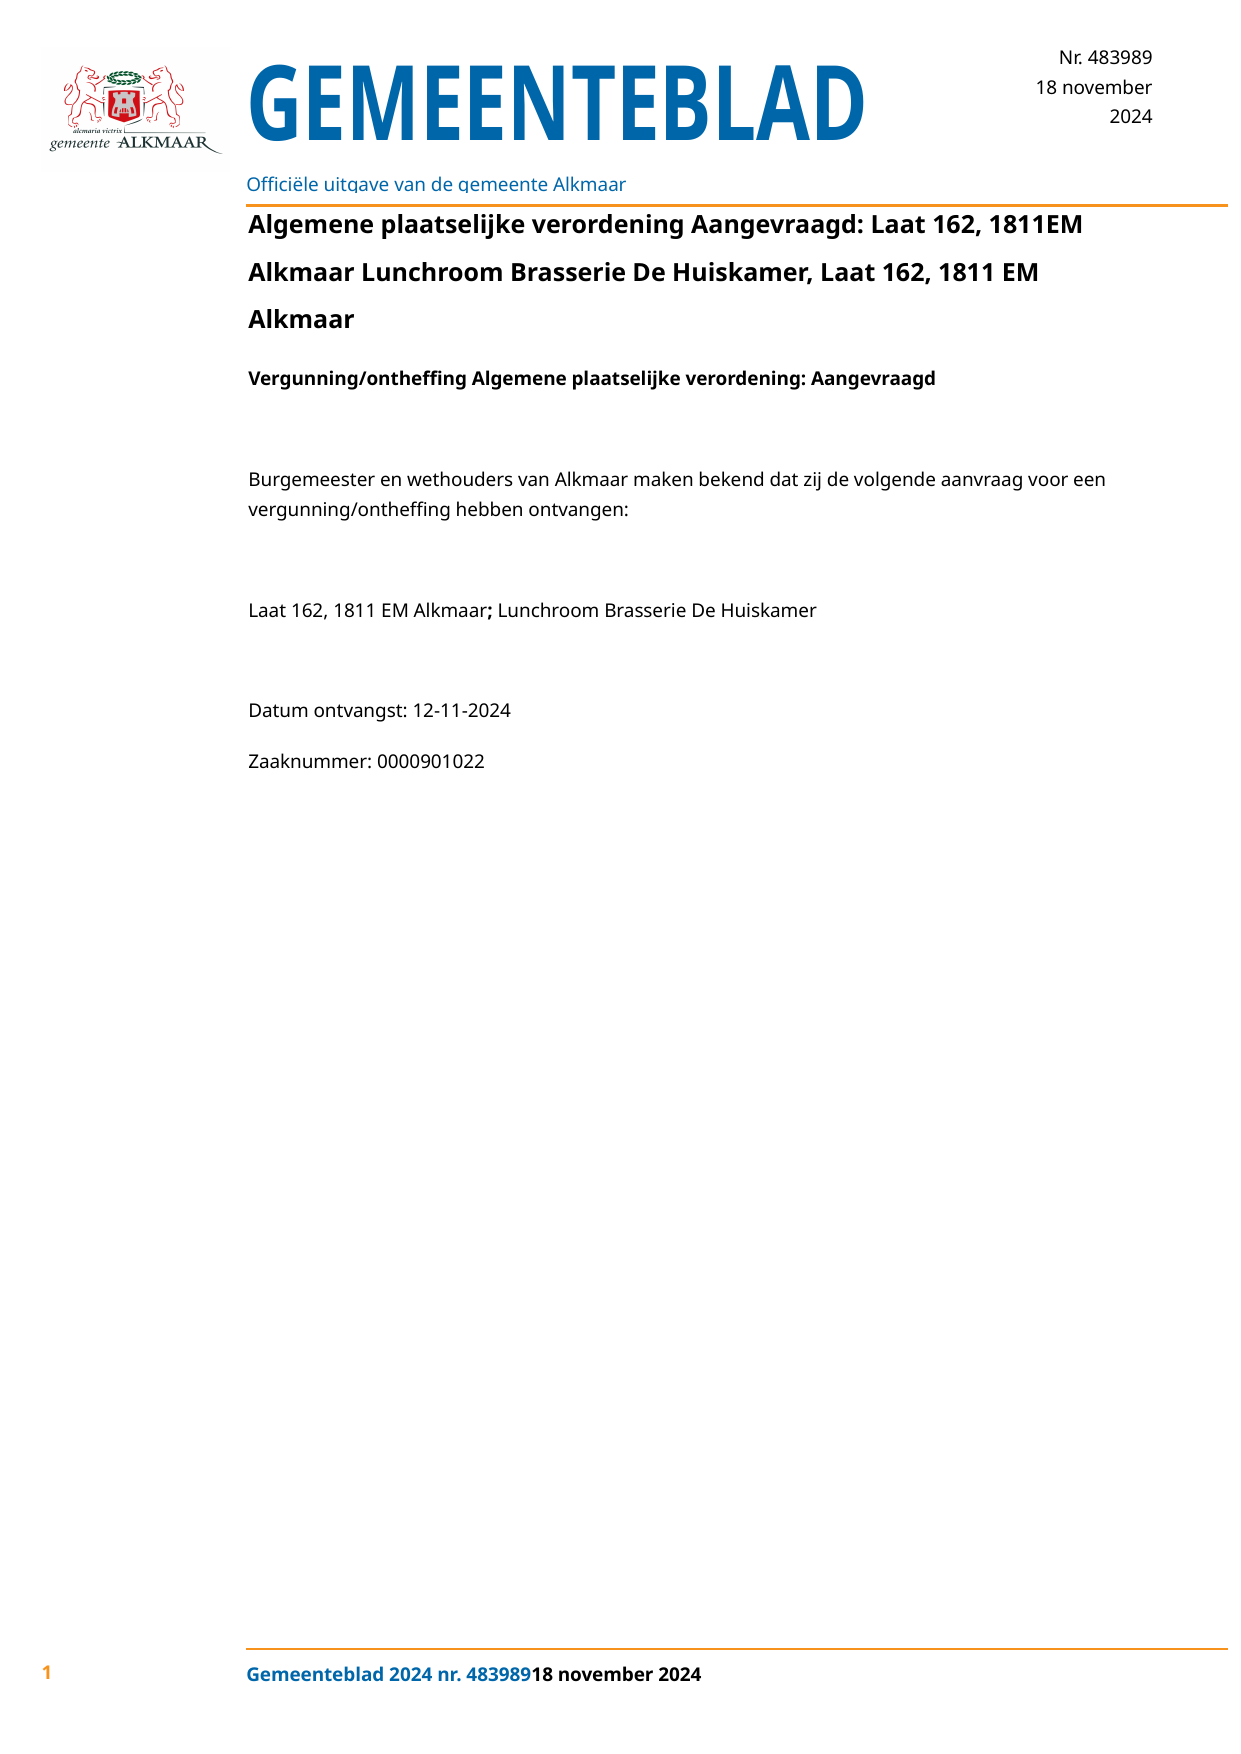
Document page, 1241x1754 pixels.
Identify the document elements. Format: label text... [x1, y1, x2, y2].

picture [41, 47, 231, 172]
text Laat 162, 1811 EM Alkmaar; Lunchroom Brasserie De Huiskamer [248, 597, 1152, 622]
text Datum ontvangst: 12-11-2024 [248, 698, 1152, 723]
text Vergunning/ontheffing Algemene plaatselijke verordening: Aangevraagd [248, 366, 1152, 391]
text Burgemeester en wethouders van Alkmaar maken bekend dat zij de volgende aanvraag voor een vergunning/ontheffing hebben ontvangen: [248, 466, 1152, 522]
text Zaaknummer: 0000901022 [248, 748, 1152, 774]
text Algemene plaatselijke verordening Aangevraagd: Laat 162, 1811EM Alkmaar Lunchroom Brasserie De Huiskamer, Laat 162, 1811 EM Alkmaar [248, 207, 1152, 336]
